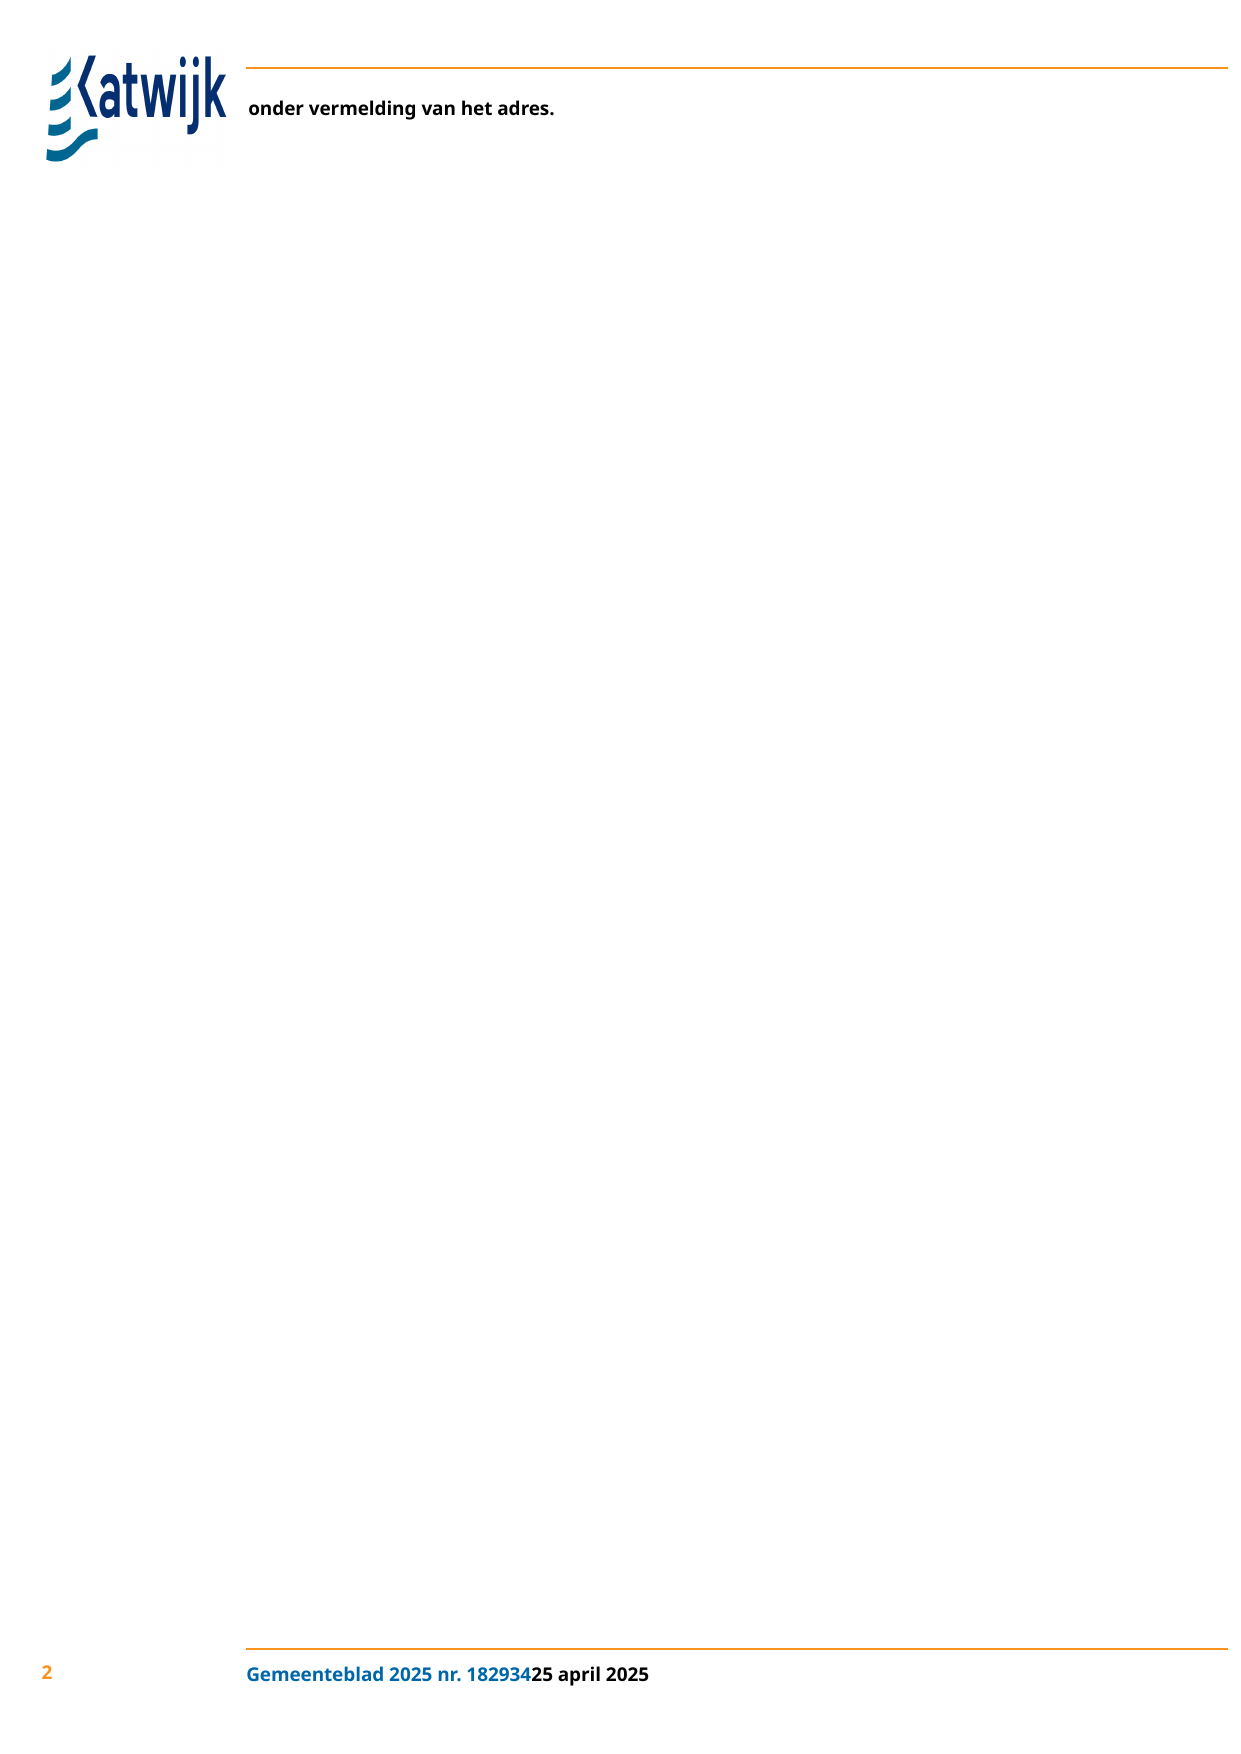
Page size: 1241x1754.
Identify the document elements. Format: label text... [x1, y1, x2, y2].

picture [41, 47, 231, 172]
text onder vermelding van het adres. [248, 95, 1152, 121]
